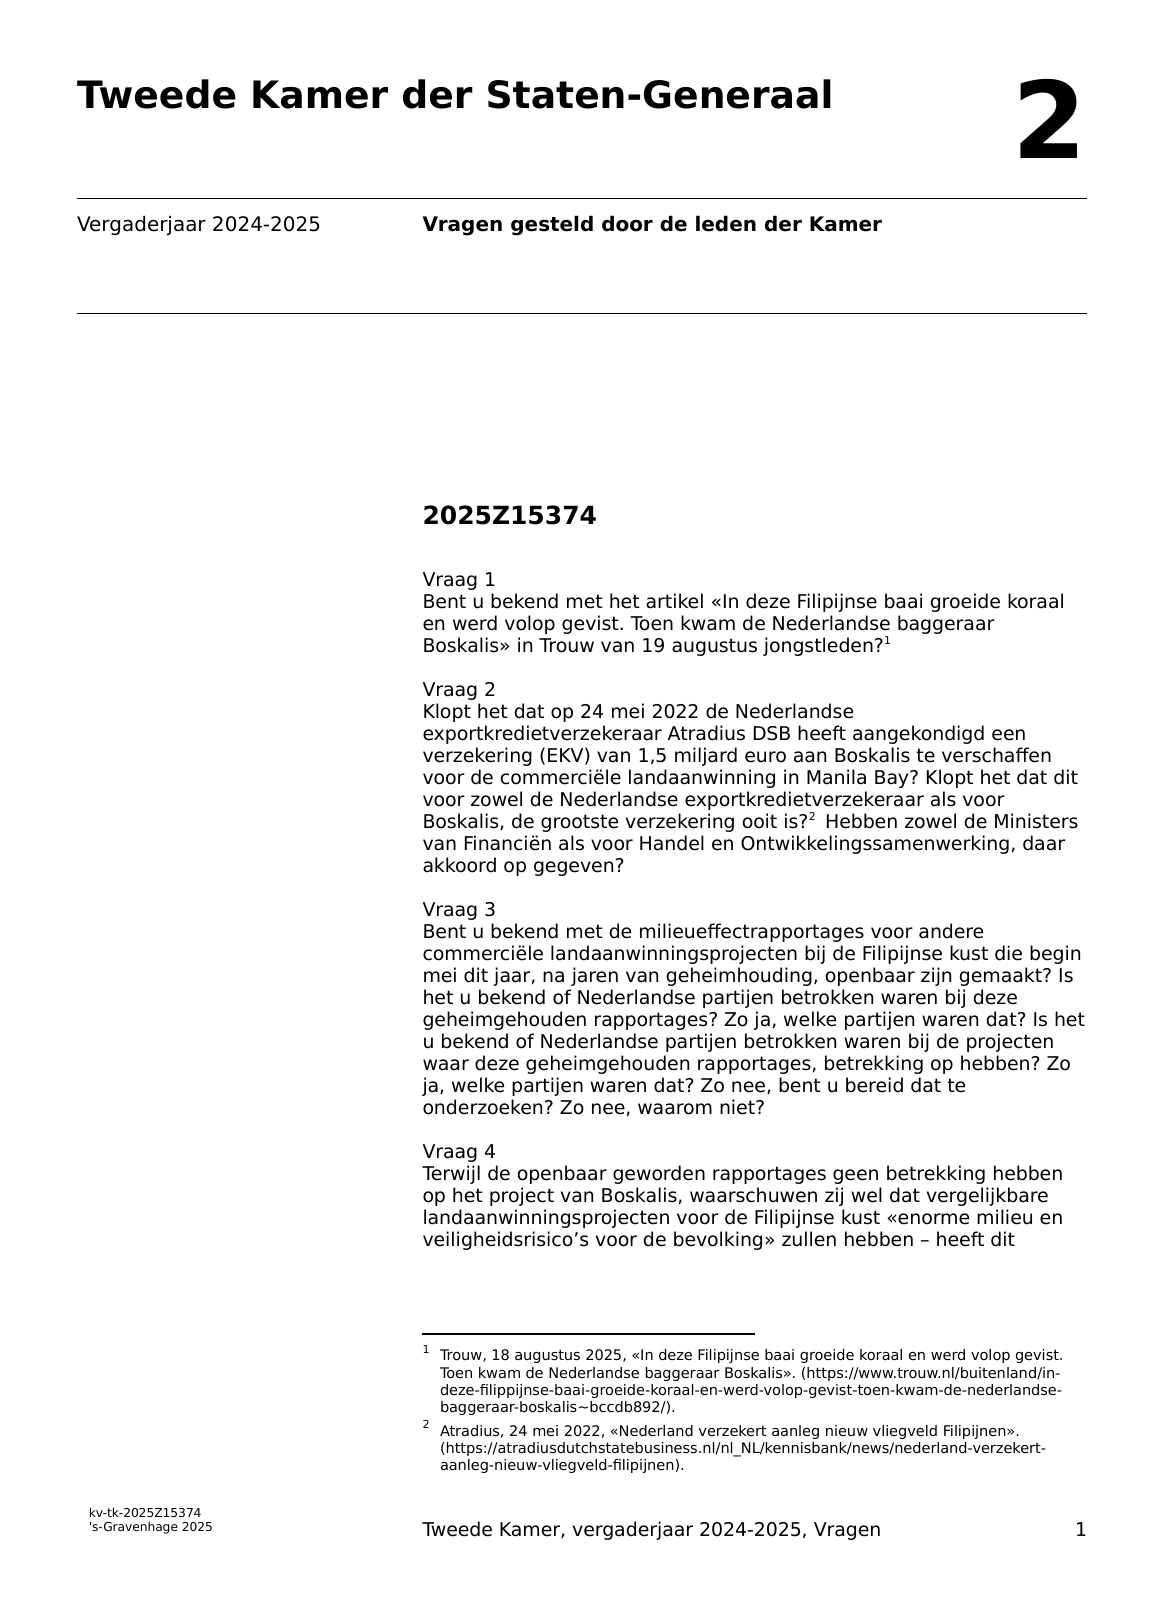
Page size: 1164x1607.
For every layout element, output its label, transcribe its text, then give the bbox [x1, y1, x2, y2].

text Vraag 1 [422, 569, 1087, 591]
text Bent u bekend met de milieueffectrapportages voor andere commerciële landaanwinningsprojecten bij de Filipijnse kust die begin mei dit jaar, na jaren van geheimhouding, openbaar zijn gemaakt? Is het u bekend of Nederlandse partijen betrokken waren bij deze geheimgehouden rapportages? Zo ja, welke partijen waren dat? Is het u bekend of Nederlandse partijen betrokken waren bij de projecten waar deze geheimgehouden rapportages, betrekking op hebben? Zo ja, welke partijen waren dat? Zo nee, bent u bereid dat te onderzoeken? Zo nee, waarom niet? [422, 921, 1087, 1119]
text kv-tk-2025Z15374 [88, 1506, 323, 1520]
table_header Tweede Kamer der Staten-Generaal [77, 59, 886, 198]
text Atradius, 24 mei 2022, «Nederland verzekert aanleg nieuw vliegveld Filipijnen». (https://atradiusdutchstatebusiness.nl/nl_NL/kennisbank/news/nederland-verzekert-aanleg-nieuw-vliegveld-filipijnen). [422, 1418, 1087, 1474]
table_cell Vragen gesteld door de leden der Kamer [422, 199, 1087, 313]
text 2025Z15374 [422, 501, 1087, 531]
text Vraag 4 [422, 1141, 1087, 1163]
text 's-Gravenhage 2025 [88, 1520, 323, 1534]
text Terwijl de openbaar geworden rapportages geen betrekking hebben op het project van Boskalis, waarschuwen zij wel dat vergelijkbare landaanwinningsprojecten voor de Filipijnse kust «enorme milieu en veiligheidsrisico’s voor de bevolking» zullen hebben – heeft dit [422, 1163, 1087, 1251]
table_header 2 [886, 59, 1087, 198]
text Bent u bekend met het artikel «In deze Filipijnse baai groeide koraal en werd volop gevist. Toen kwam de Nederlandse baggeraar Boskalis» in Trouw van 19 augustus jongstleden? [422, 591, 1087, 657]
table_cell Vergaderjaar 2024-2025 [77, 199, 422, 313]
text Klopt het dat op 24 mei 2022 de Nederlandse exportkredietverzekeraar Atradius DSB heeft aangekondigd een verzekering (EKV) van 1,5 miljard euro aan Boskalis te verschaffen voor de commerciële landaanwinning in Manila Bay? Klopt het dat dit voor zowel de Nederlandse exportkredietverzekeraar als voor Boskalis, de grootste verzekering ooit is? Hebben zowel de Ministers van Financiën als voor Handel en Ontwikkelingssamenwerking, daar akkoord op gegeven? [422, 701, 1087, 877]
text Vraag 2 [422, 679, 1087, 701]
text Trouw, 18 augustus 2025, «In deze Filipijnse baai groeide koraal en werd volop gevist. Toen kwam de Nederlandse baggeraar Boskalis». (https://www.trouw.nl/buitenland/in-deze-filippijnse-baai-groeide-koraal-en-werd-volop-gevist-toen-kwam-de-nederlandse-baggeraar-boskalis~bccdb892/). [422, 1343, 1087, 1416]
text Vraag 3 [422, 899, 1087, 921]
